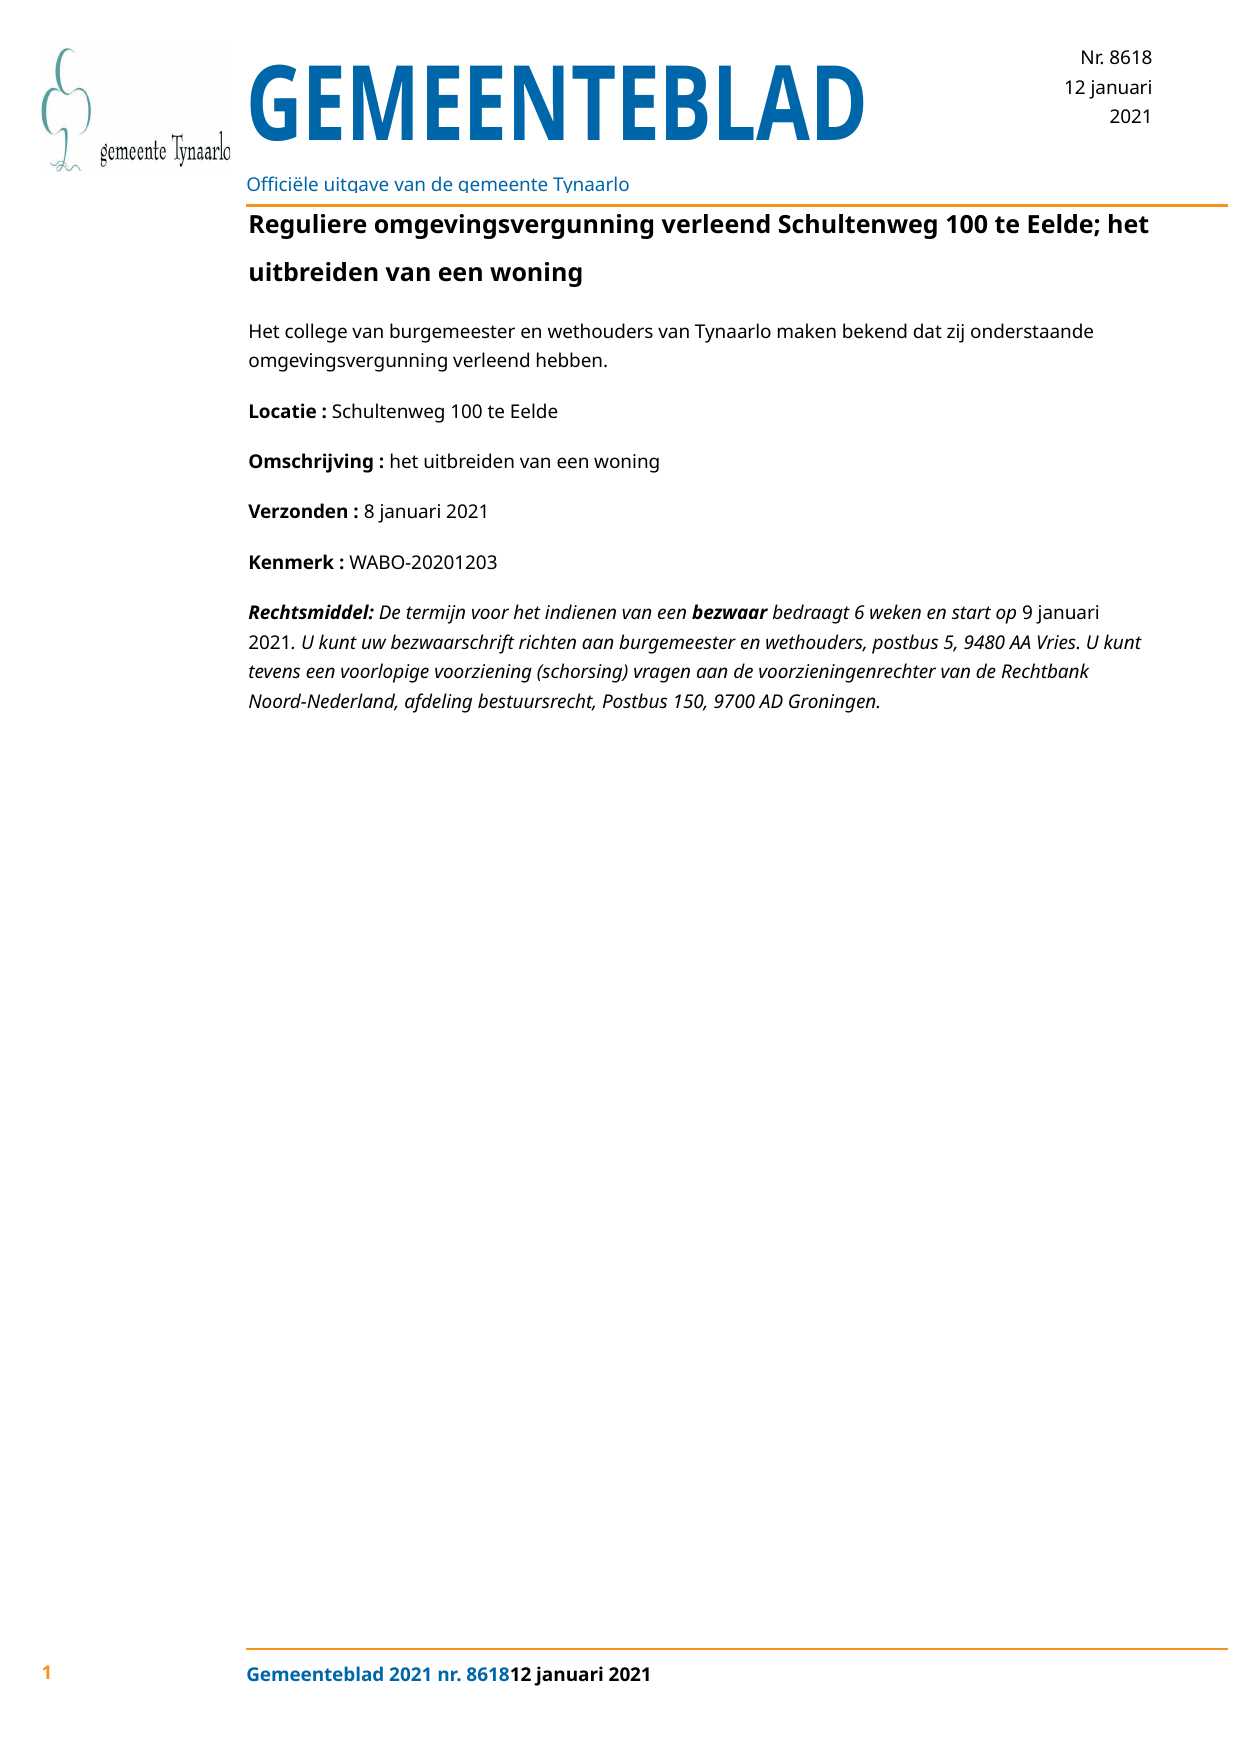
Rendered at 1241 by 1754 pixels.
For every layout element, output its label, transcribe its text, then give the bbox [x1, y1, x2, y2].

text Het college van burgemeester en wethouders van Tynaarlo maken bekend dat zij onderstaande omgevingsvergunning verleend hebben. [248, 318, 1152, 373]
text Kenmerk : WABO-20201203 [248, 549, 1152, 575]
text Rechtsmiddel: De termijn voor het indienen van een bezwaar bedraagt 6 weken en start op 9 januari 2021. U kunt uw bezwaarschrift richten aan burgemeester en wethouders, postbus 5, 9480 AA Vries. U kunt tevens een voorlopige voorziening (schorsing) vragen aan de voorzieningenrechter van de Rechtbank Noord-Nederland, afdeling bestuursrecht, Postbus 150, 9700 AD Groningen. [248, 599, 1152, 714]
text Reguliere omgevingsvergunning verleend Schultenweg 100 te Eelde; het uitbreiden van een woning [248, 207, 1152, 288]
text Omschrijving : het uitbreiden van een woning [248, 448, 1152, 474]
picture [41, 47, 231, 172]
text Locatie : Schultenweg 100 te Eelde [248, 398, 1152, 424]
text Verzonden : 8 januari 2021 [248, 499, 1152, 524]
